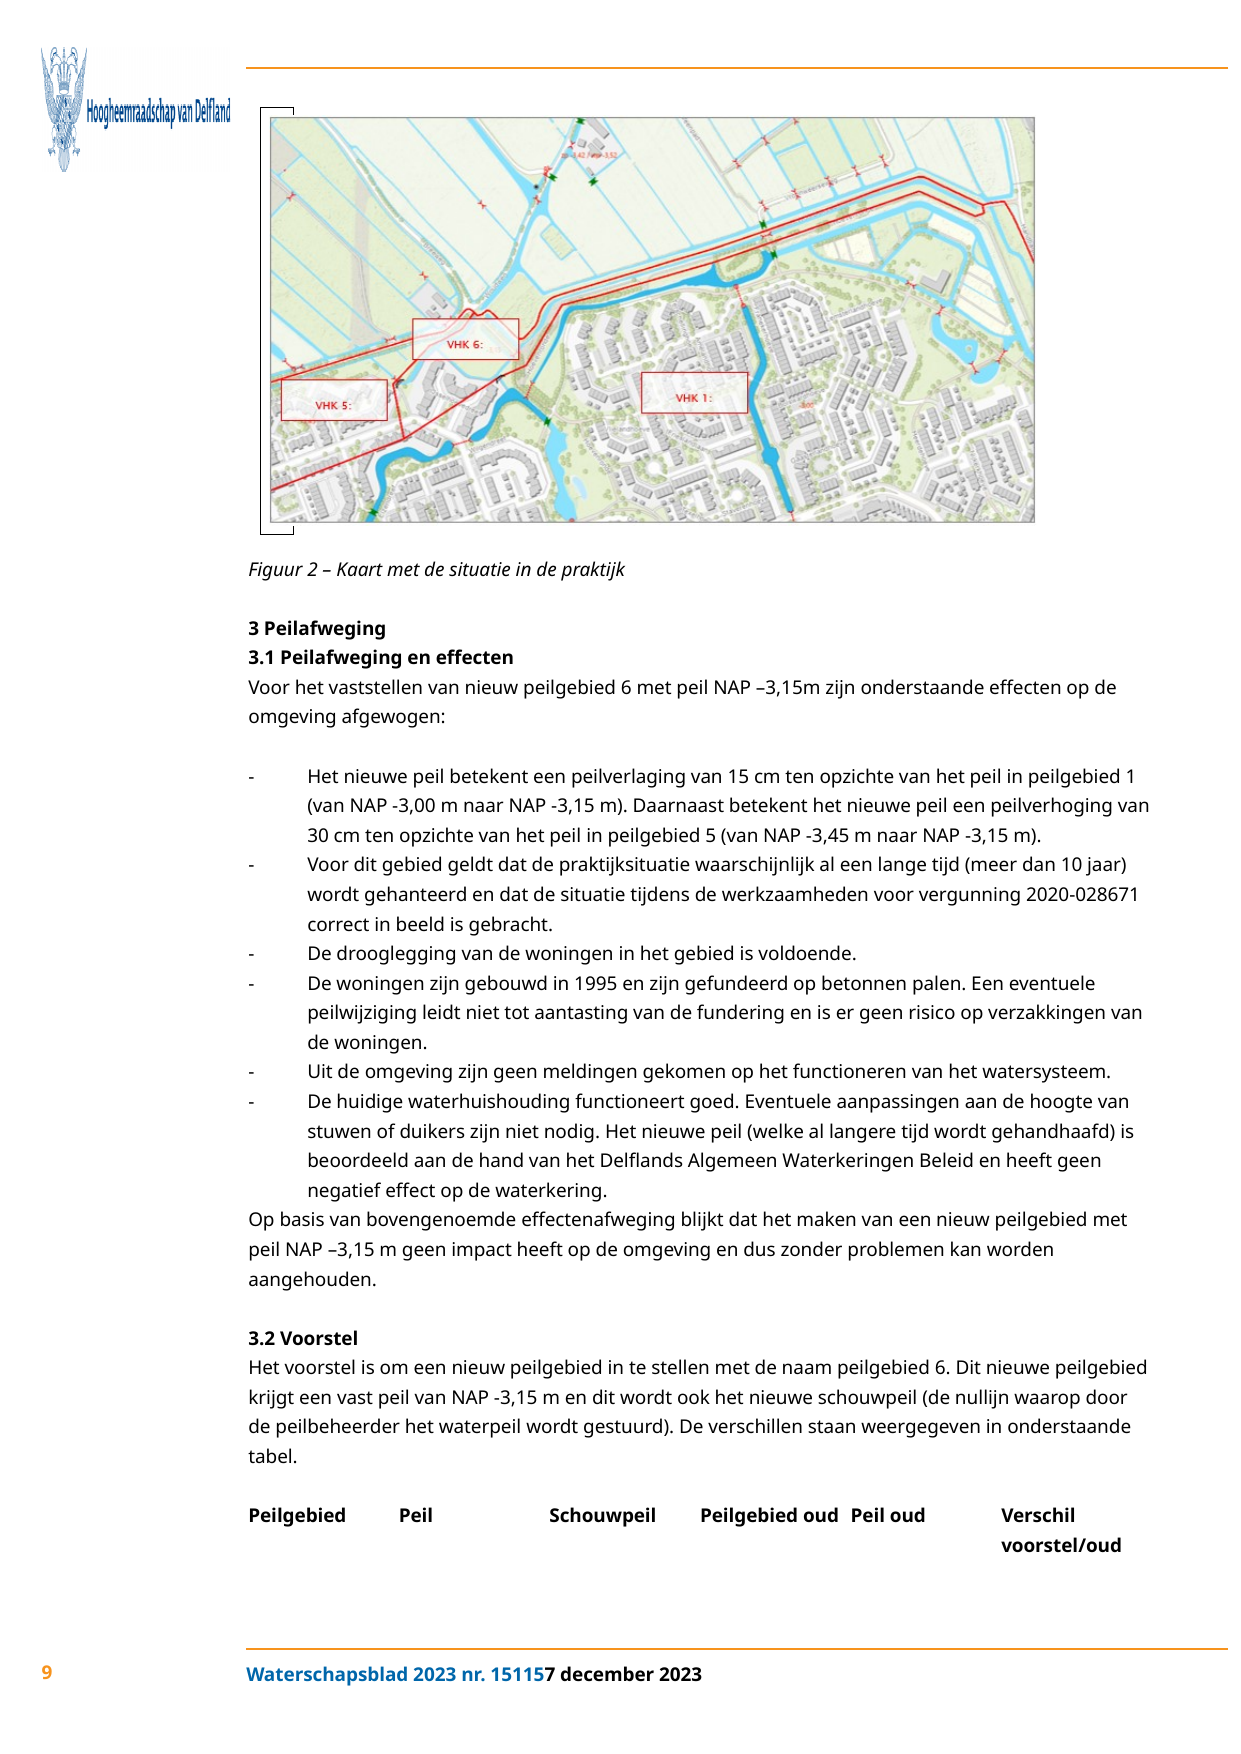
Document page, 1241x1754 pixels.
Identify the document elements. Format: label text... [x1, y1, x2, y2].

text Voor het vaststellen van nieuw peilgebied 6 met peil NAP –3,15m zijn onderstaande effecten op de omgeving afgewogen: [248, 674, 1152, 729]
table_header Peil oud [850, 1503, 1001, 1558]
text Figuur 2 – Kaart met de situatie in de praktijk [248, 556, 1152, 581]
text 3.2 Voorstel [248, 1325, 1152, 1351]
list Uit de omgeving zijn geen meldingen gekomen op het functioneren van het watersysteem. [248, 1059, 1152, 1084]
table_header Peilgebied oud [700, 1503, 850, 1558]
table_header Peil [399, 1503, 549, 1558]
list De drooglegging van de woningen in het gebied is voldoende. [248, 940, 1152, 966]
list Het nieuwe peil betekent een peilverlaging van 15 cm ten opzichte van het peil in peilgebied 1 (van NAP -3,00 m naar NAP -3,15 m). Daarnaast betekent het nieuwe peil een peilverhoging van 30 cm ten opzichte van het peil in peilgebied 5 (van NAP -3,45 m naar NAP -3,15 m). [248, 763, 1152, 848]
list De woningen zijn gebouwd in 1995 en zijn gefundeerd op betonnen palen. Een eventuele peilwijziging leidt niet tot aantasting van de fundering en is er geen risico op verzakkingen van de woningen. [248, 970, 1152, 1055]
text Het voorstel is om een nieuw peilgebied in te stellen met de naam peilgebied 6. Dit nieuwe peilgebied krijgt een vast peil van NAP -3,15 m en dit wordt ook het nieuwe schouwpeil (de nullijn waarop door de peilbeheerder het waterpeil wordt gestuurd). De verschillen staan weergegeven in onderstaande tabel. [248, 1354, 1152, 1469]
table_header Verschil voorstel/oud [1001, 1503, 1152, 1558]
text Op basis van bovengenoemde effectenafweging blijkt dat het maken van een nieuw peilgebied met peil NAP –3,15 m geen impact heeft op de omgeving en dus zonder problemen kan worden aangehouden. [248, 1207, 1152, 1291]
text 3 Peilafweging [248, 615, 1152, 641]
list Voor dit gebied geldt dat de praktijksituatie waarschijnlijk al een lange tijd (meer dan 10 jaar) wordt gehanteerd en dat de situatie tijdens de werkzaamheden voor vergunning 2020-028671 correct in beeld is gebracht. [248, 852, 1152, 936]
text 3.1 Peilafweging en effecten [248, 644, 1152, 670]
table_header Peilgebied [248, 1503, 398, 1558]
picture [268, 115, 1037, 526]
table_header Schouwpeil [549, 1503, 700, 1558]
list De huidige waterhuishouding functioneert goed. Eventuele aanpassingen aan de hoogte van stuwen of duikers zijn niet nodig. Het nieuwe peil (welke al langere tijd wordt gehandhaafd) is beoordeeld aan de hand van het Delflands Algemeen Waterkeringen Beleid en heeft geen negatief effect op de waterkering. [248, 1088, 1152, 1203]
picture [41, 47, 231, 172]
